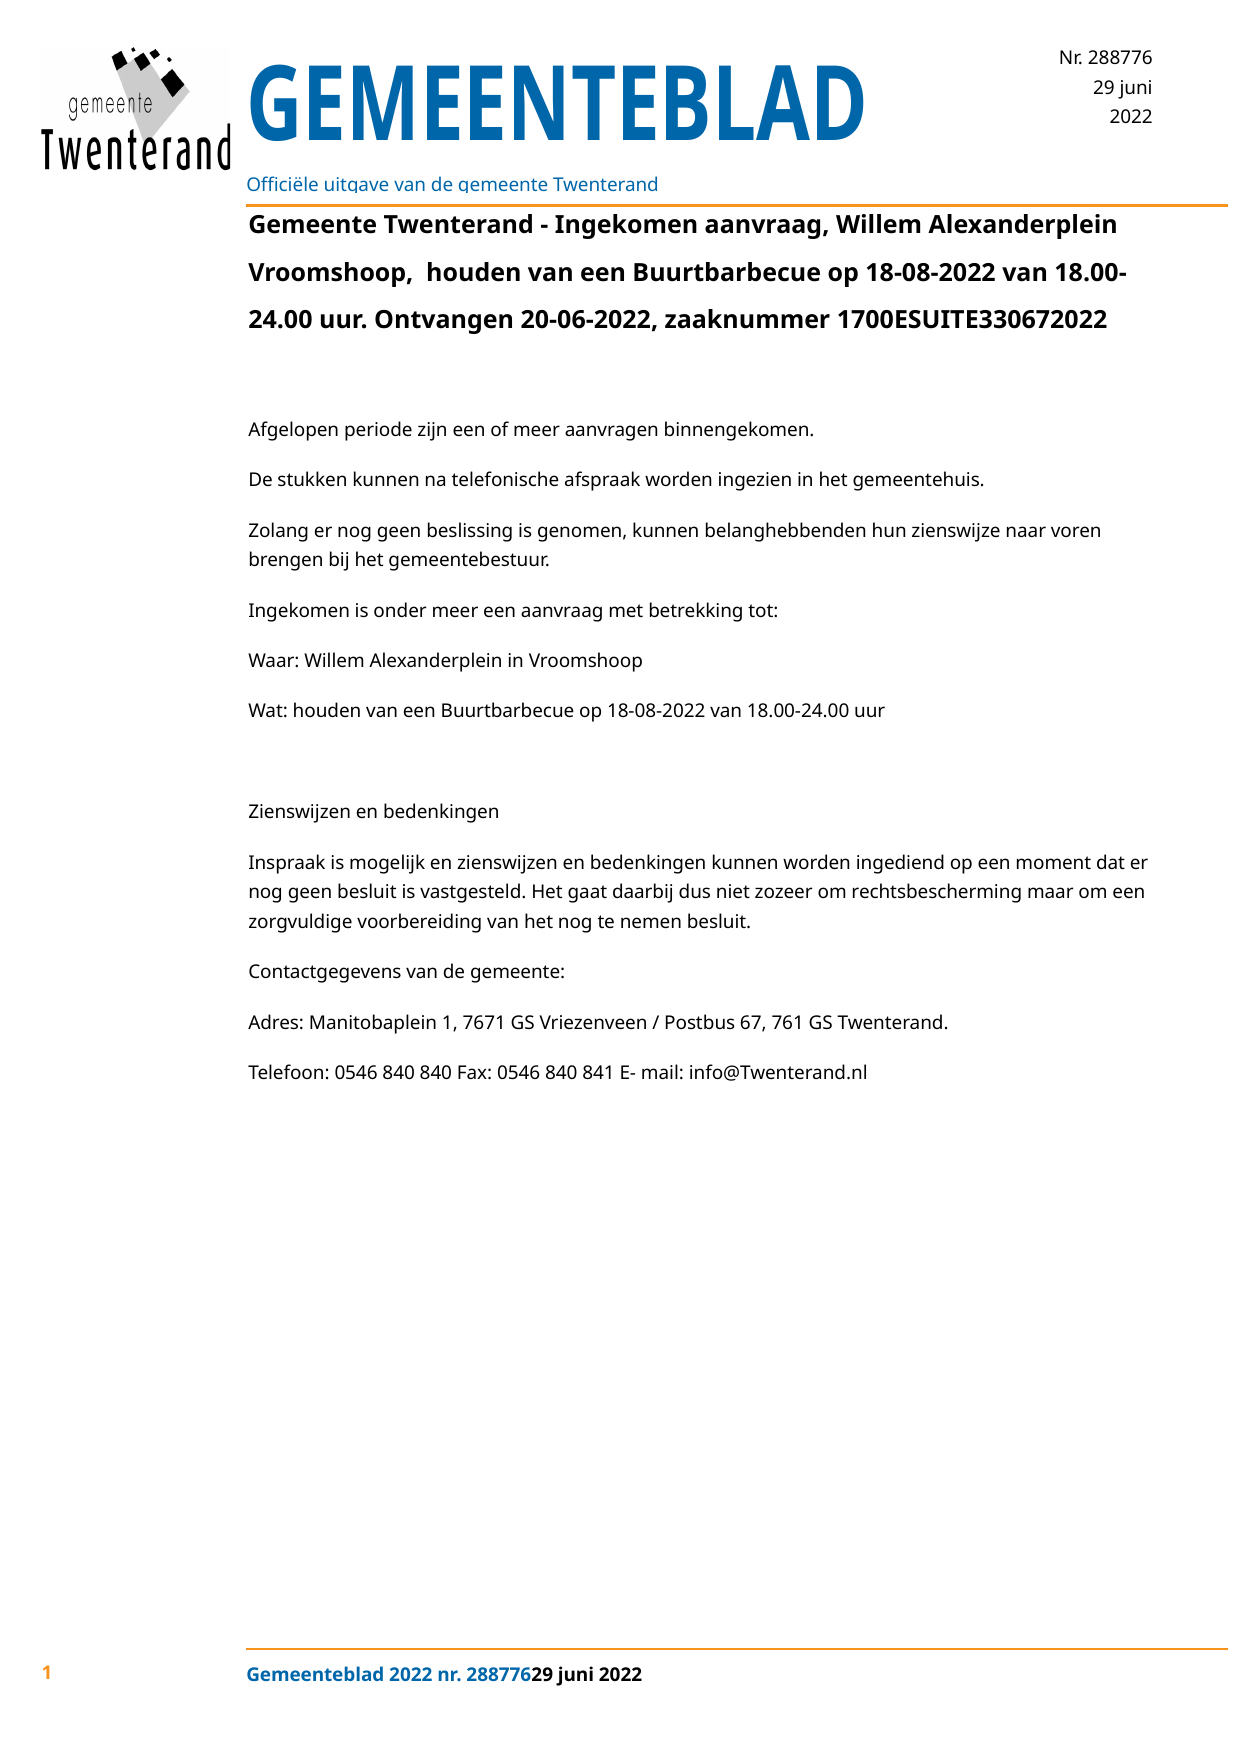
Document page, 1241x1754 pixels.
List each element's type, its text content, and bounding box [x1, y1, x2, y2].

text Adres: Manitobaplein 1, 7671 GS Vriezenveen / Postbus 67, 761 GS Twenterand. [248, 1009, 1152, 1034]
text Waar: Willem Alexanderplein in Vroomshoop [248, 647, 1152, 673]
text Gemeente Twenterand - Ingekomen aanvraag, Willem Alexanderplein Vroomshoop, houden van een Buurtbarbecue op 18-08-2022 van 18.00-24.00 uur. Ontvangen 20-06-2022, zaaknummer 1700ESUITE330672022 [248, 207, 1152, 336]
text Ingekomen is onder meer een aanvraag met betrekking tot: [248, 597, 1152, 622]
text Zolang er nog geen beslissing is genomen, kunnen belanghebbenden hun zienswijze naar voren brengen bij het gemeentebestuur. [248, 517, 1152, 572]
picture [41, 47, 231, 172]
text Telefoon: 0546 840 840 Fax: 0546 840 841 E- mail: info@Twenterand.nl [248, 1059, 1152, 1085]
text Afgelopen periode zijn een of meer aanvragen binnengekomen. [248, 416, 1152, 442]
text Inspraak is mogelijk en zienswijzen en bedenkingen kunnen worden ingediend op een moment dat er nog geen besluit is vastgesteld. Het gaat daarbij dus niet zozeer om rechtsbescherming maar om een zorgvuldige voorbereiding van het nog te nemen besluit. [248, 849, 1152, 934]
text De stukken kunnen na telefonische afspraak worden ingezien in het gemeentehuis. [248, 466, 1152, 492]
text Wat: houden van een Buurtbarbecue op 18-08-2022 van 18.00-24.00 uur [248, 698, 1152, 723]
text Contactgegevens van de gemeente: [248, 958, 1152, 984]
text Zienswijzen en bedenkingen [248, 798, 1152, 824]
